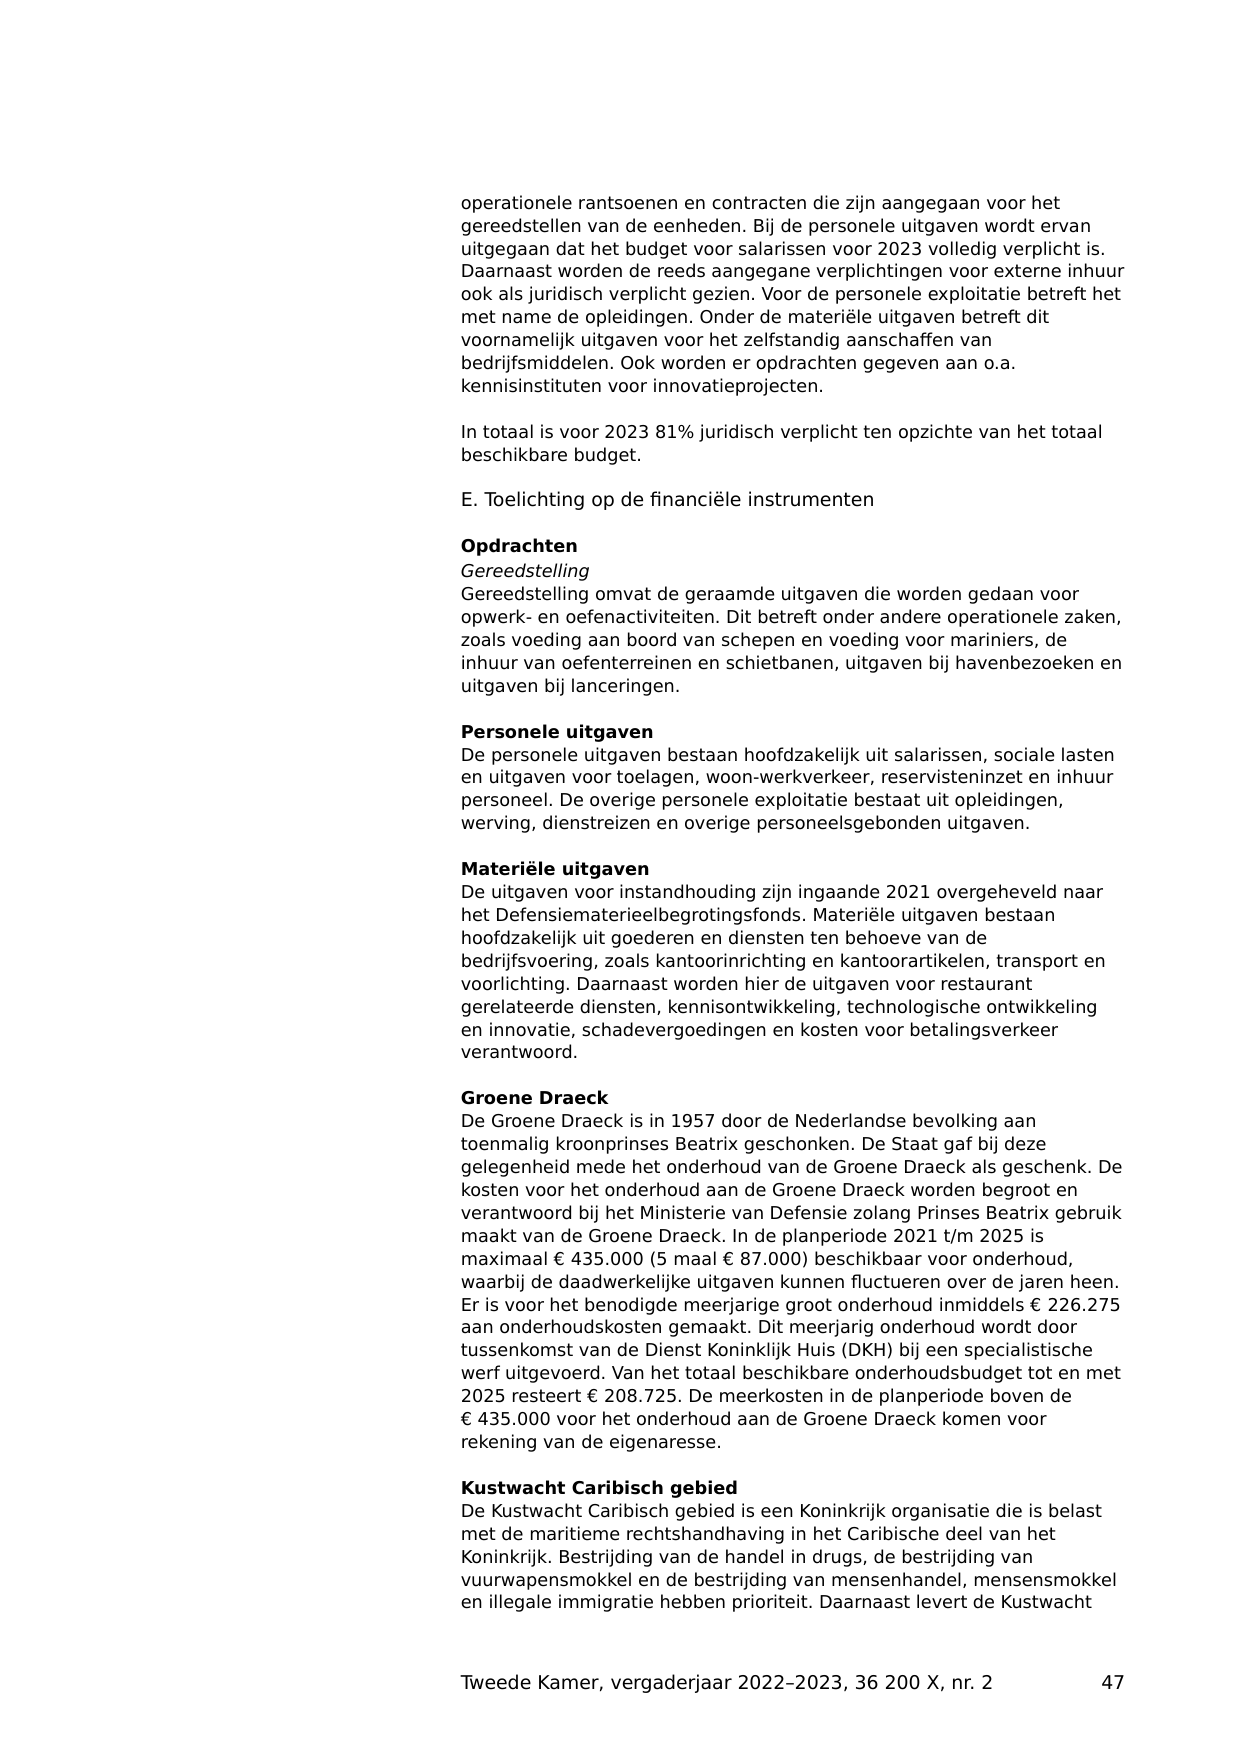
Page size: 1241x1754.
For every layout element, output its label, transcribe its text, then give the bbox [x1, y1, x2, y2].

text Opdrachten [461, 534, 1125, 557]
text operationele rantsoenen en contracten die zijn aangegaan voor het gereedstellen van de eenheden. Bij de personele uitgaven wordt ervan uitgegaan dat het budget voor salarissen voor 2023 volledig verplicht is. Daarnaast worden de reeds aangegane verplichtingen voor externe inhuur ook als juridisch verplicht gezien. Voor de personele exploitatie betreft het met name de opleidingen. Onder de materiële uitgaven betreft dit voornamelijk uitgaven voor het zelfstandig aanschaffen van bedrijfsmiddelen. Ook worden er opdrachten gegeven aan o.a. kennisinstituten voor innovatieprojecten. [461, 191, 1125, 397]
text Groene Draeck De Groene Draeck is in 1957 door de Nederlandse bevolking aan toenmalig kroonprinses Beatrix geschonken. De Staat gaf bij deze gelegenheid mede het onderhoud van de Groene Draeck als geschenk. De kosten voor het onderhoud aan de Groene Draeck worden begroot en verantwoord bij het Ministerie van Defensie zolang Prinses Beatrix gebruik maakt van de Groene Draeck. In de planperiode 2021 t/m 2025 is maximaal € 435.000 (5 maal € 87.000) beschikbaar voor onderhoud, waarbij de daadwerkelijke uitgaven kunnen fluctueren over de jaren heen. Er is voor het benodigde meerjarige groot onderhoud inmiddels € 226.275 aan onderhoudskosten gemaakt. Dit meerjarig onderhoud wordt door tussenkomst van de Dienst Koninklijk Huis (DKH) bij een specialistische werf uitgevoerd. Van het totaal beschikbare onderhoudsbudget tot en met 2025 resteert € 208.725. De meerkosten in de planperiode boven de € 435.000 voor het onderhoud aan de Groene Draeck komen voor rekening van de eigenaresse. [461, 1086, 1125, 1453]
text Personele uitgaven De personele uitgaven bestaan hoofdzakelijk uit salarissen, sociale lasten en uitgaven voor toelagen, woon-werkverkeer, reservisteninzet en inhuur personeel. De overige personele exploitatie bestaat uit opleidingen, werving, dienstreizen en overige personeelsgebonden uitgaven. [461, 720, 1125, 834]
text Gereedstelling Gereedstelling omvat de geraamde uitgaven die worden gedaan voor opwerk- en oefenactiviteiten. Dit betreft onder andere operationele zaken, zoals voeding aan boord van schepen en voeding voor mariniers, de inhuur van oefenterreinen en schietbanen, uitgaven bij havenbezoeken en uitgaven bij lanceringen. [461, 559, 1125, 697]
title E. Toelichting op de financiële instrumenten [461, 489, 1125, 511]
text Materiële uitgaven De uitgaven voor instandhouding zijn ingaande 2021 overgeheveld naar het Defensiematerieelbegrotingsfonds. Materiële uitgaven bestaan hoofdzakelijk uit goederen en diensten ten behoeve van de bedrijfsvoering, zoals kantoorinrichting en kantoorartikelen, transport en voorlichting. Daarnaast worden hier de uitgaven voor restaurant gerelateerde diensten, kennisontwikkeling, technologische ontwikkeling en innovatie, schadevergoedingen en kosten voor betalingsverkeer verantwoord. [461, 857, 1125, 1063]
text Kustwacht Caribisch gebied De Kustwacht Caribisch gebied is een Koninkrijk organisatie die is belast met de maritieme rechtshandhaving in het Caribische deel van het Koninkrijk. Bestrijding van de handel in drugs, de bestrijding van vuurwapensmokkel en de bestrijding van mensenhandel, mensensmokkel en illegale immigratie hebben prioriteit. Daarnaast levert de Kustwacht [461, 1476, 1125, 1613]
text In totaal is voor 2023 81% juridisch verplicht ten opzichte van het totaal beschikbare budget. [461, 420, 1125, 466]
